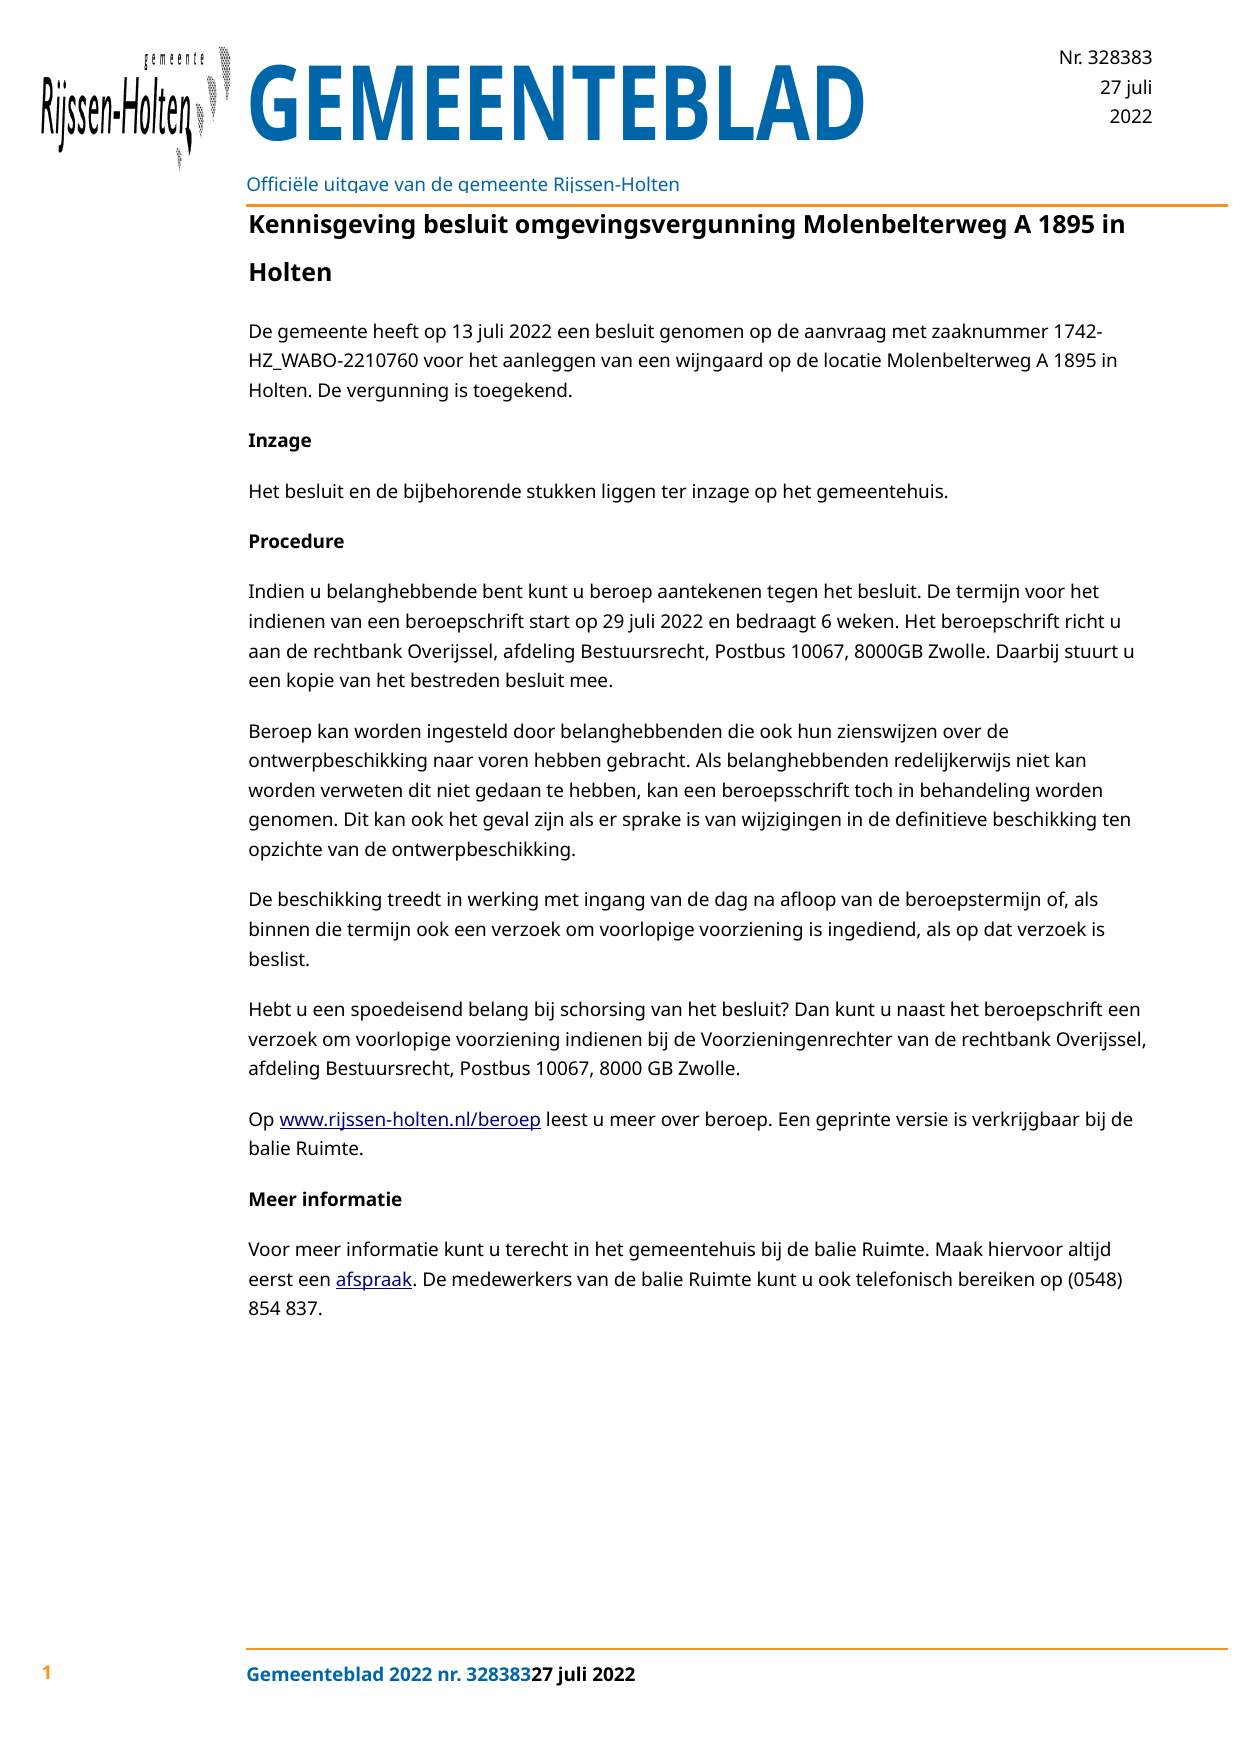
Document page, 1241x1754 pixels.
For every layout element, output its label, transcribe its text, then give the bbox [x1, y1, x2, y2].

picture [41, 47, 231, 172]
text Voor meer informatie kunt u terecht in het gemeentehuis bij de balie Ruimte. Maak hiervoor altijd eerst een afspraak. De medewerkers van de balie Ruimte kunt u ook telefonisch bereiken op (0548) 854 837. [248, 1236, 1152, 1321]
text Meer informatie [248, 1186, 1152, 1212]
text Kennisgeving besluit omgevingsvergunning Molenbelterweg A 1895 in Holten [248, 207, 1152, 288]
text Indien u belanghebbende bent kunt u beroep aantekenen tegen het besluit. De termijn voor het indienen van een beroepschrift start op 29 juli 2022 en bedraagt 6 weken. Het beroepschrift richt u aan de rechtbank Overijssel, afdeling Bestuursrecht, Postbus 10067, 8000GB Zwolle. Daarbij stuurt u een kopie van het bestreden besluit mee. [248, 579, 1152, 693]
text Beroep kan worden ingesteld door belanghebbenden die ook hun zienswijzen over de ontwerpbeschikking naar voren hebben gebracht. Als belanghebbenden redelijkerwijs niet kan worden verweten dit niet gedaan te hebben, kan een beroepsschrift toch in behandeling worden genomen. Dit kan ook het geval zijn als er sprake is van wijzigingen in de definitieve beschikking ten opzichte van de ontwerpbeschikking. [248, 718, 1152, 862]
text Procedure [248, 528, 1152, 554]
text Op www.rijssen-holten.nl/beroep leest u meer over beroep. Een geprinte versie is verkrijgbaar bij de balie Ruimte. [248, 1106, 1152, 1161]
text Hebt u een spoedeisend belang bij schorsing van het besluit? Dan kunt u naast het beroepschrift een verzoek om voorlopige voorziening indienen bij de Voorzieningenrechter van de rechtbank Overijssel, afdeling Bestuursrecht, Postbus 10067, 8000 GB Zwolle. [248, 996, 1152, 1081]
text De beschikking treedt in werking met ingang van de dag na afloop van de beroepstermijn of, als binnen die termijn ook een verzoek om voorlopige voorziening is ingediend, als op dat verzoek is beslist. [248, 887, 1152, 972]
text De gemeente heeft op 13 juli 2022 een besluit genomen op de aanvraag met zaaknummer 1742-HZ_WABO-2210760 voor het aanleggen van een wijngaard op de locatie Molenbelterweg A 1895 in Holten. De vergunning is toegekend. [248, 318, 1152, 403]
text Inzage [248, 427, 1152, 453]
text Het besluit en de bijbehorende stukken liggen ter inzage op het gemeentehuis. [248, 478, 1152, 504]
